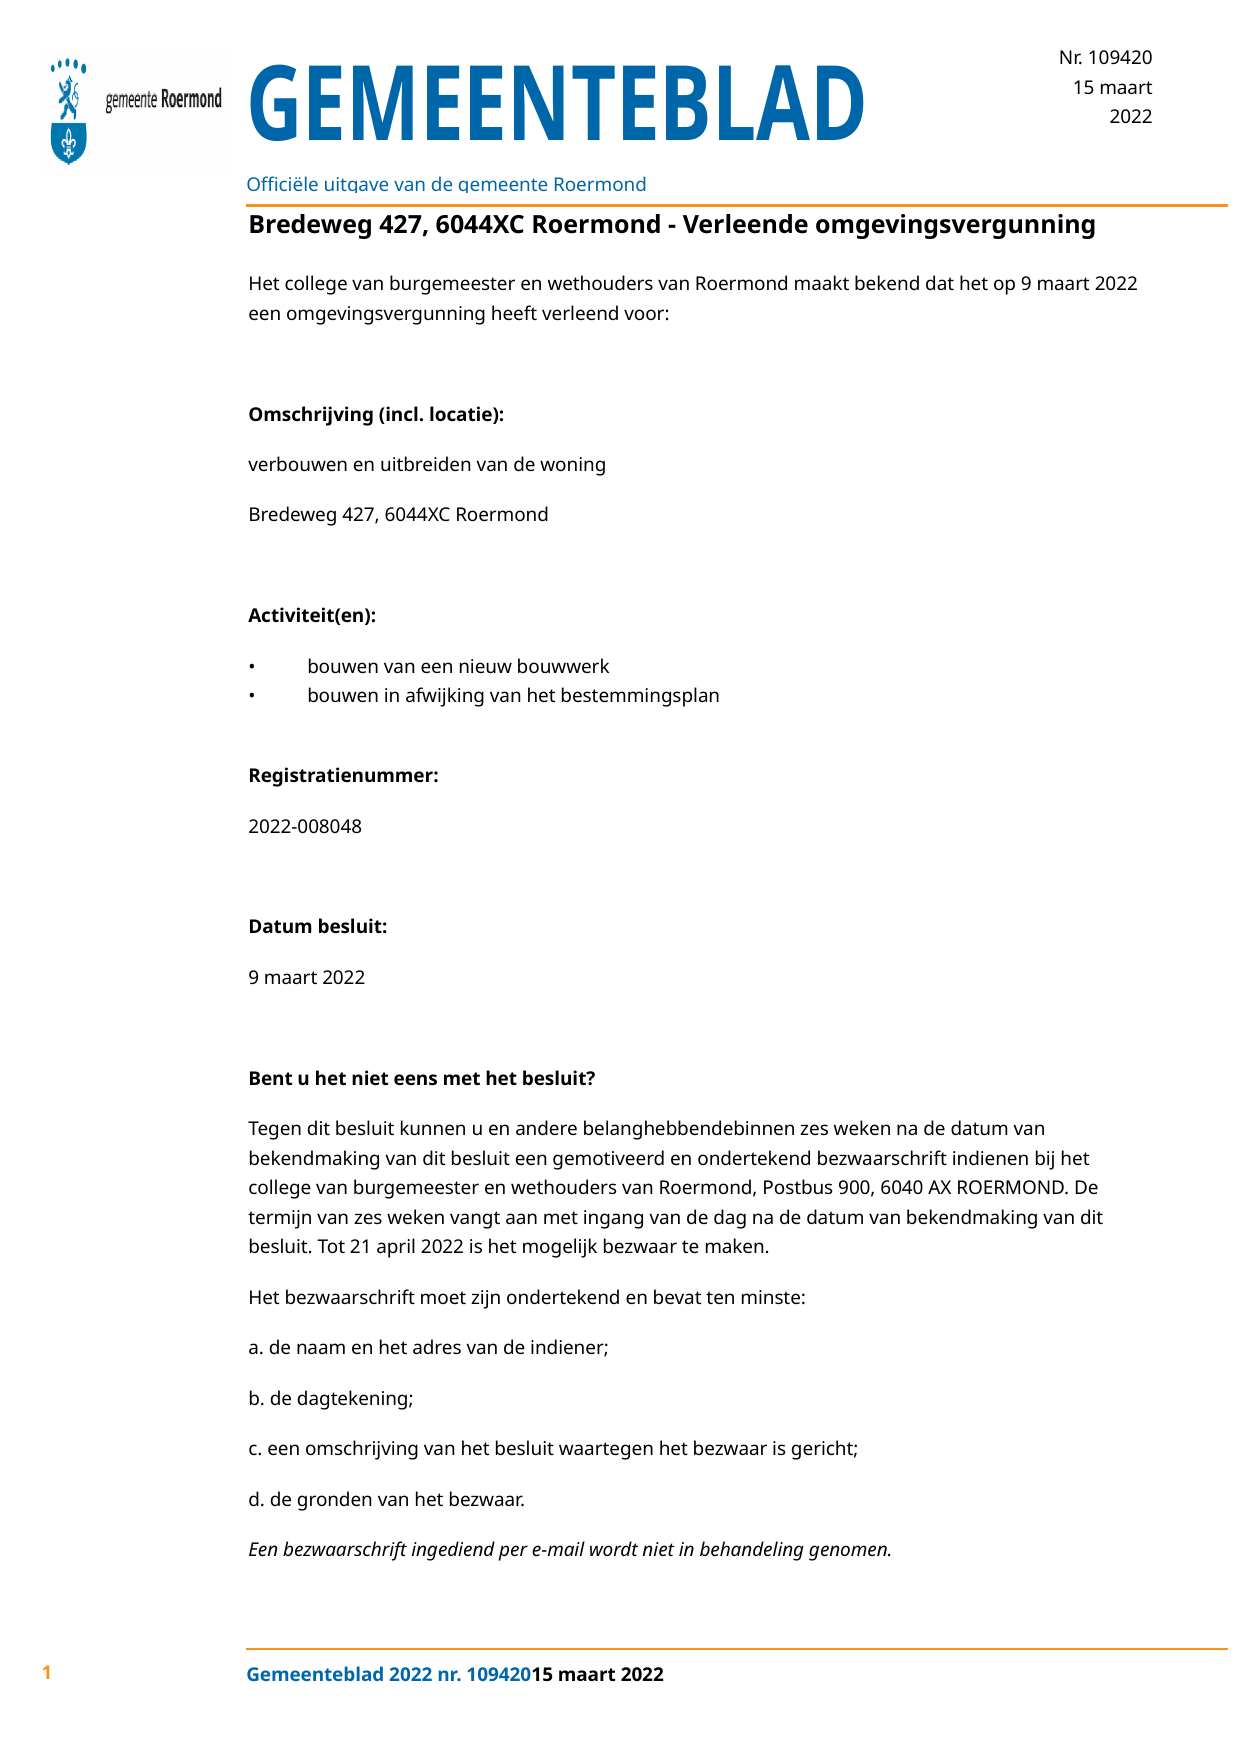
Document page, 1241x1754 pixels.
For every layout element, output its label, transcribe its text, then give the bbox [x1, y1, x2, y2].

text verbouwen en uitbreiden van de woning [248, 451, 1152, 477]
text 9 maart 2022 [248, 964, 1152, 990]
text Bent u het niet eens met het besluit? [248, 1065, 1152, 1091]
text Omschrijving (incl. locatie): [248, 401, 1152, 426]
text Bredeweg 427, 6044XC Roermond - Verleende omgevingsvergunning [248, 207, 1152, 241]
text Het bezwaarschrift moet zijn ondertekend en bevat ten minste: [248, 1284, 1152, 1310]
text c. een omschrijving van het besluit waartegen het bezwaar is gericht; [248, 1435, 1152, 1461]
text Het college van burgemeester en wethouders van Roermond maakt bekend dat het op 9 maart 2022 een omgevingsvergunning heeft verleend voor: [248, 270, 1152, 326]
list bouwen in afwijking van het bestemmingsplan [248, 682, 1152, 708]
text d. de gronden van het bezwaar. [248, 1486, 1152, 1511]
text Registratienummer: [248, 762, 1152, 788]
text a. de naam en het adres van de indiener; [248, 1334, 1152, 1360]
text 2022-008048 [248, 813, 1152, 838]
text Activiteit(en): [248, 602, 1152, 628]
text Datum besluit: [248, 914, 1152, 939]
text b. de dagtekening; [248, 1385, 1152, 1411]
list bouwen van een nieuw bouwwerk [248, 653, 1152, 678]
text Bredeweg 427, 6044XC Roermond [248, 502, 1152, 527]
text Een bezwaarschrift ingediend per e-mail wordt niet in behandeling genomen. [248, 1536, 1152, 1562]
text Tegen dit besluit kunnen u en andere belanghebbendebinnen zes weken na de datum van bekendmaking van dit besluit een gemotiveerd en ondertekend bezwaarschrift indienen bij het college van burgemeester en wethouders van Roermond, Postbus 900, 6040 AX ROERMOND. De termijn van zes weken vangt aan met ingang van de dag na de datum van bekendmaking van dit besluit. Tot 21 april 2022 is het mogelijk bezwaar te maken. [248, 1115, 1152, 1259]
picture [41, 47, 231, 172]
